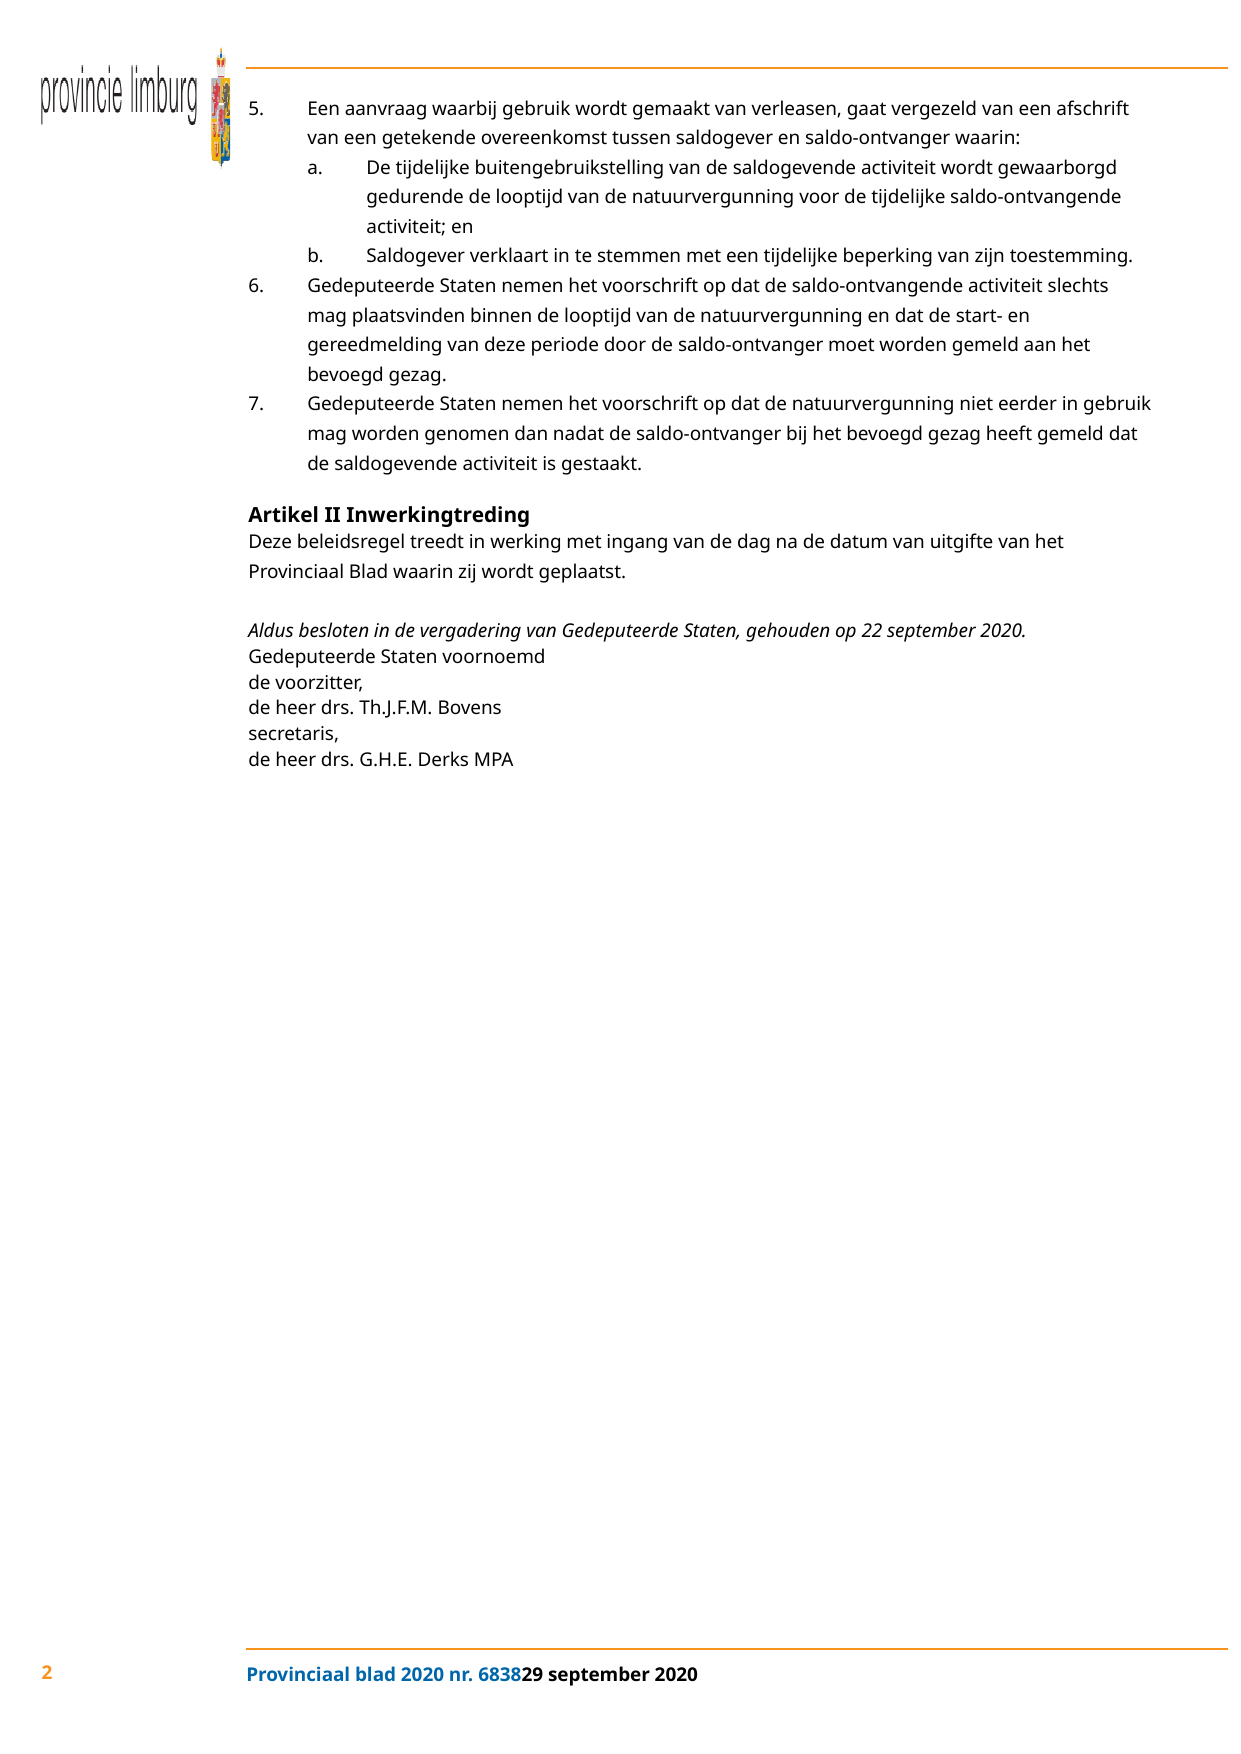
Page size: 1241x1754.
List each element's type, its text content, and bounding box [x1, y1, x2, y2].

text Deze beleidsregel treedt in werking met ingang van de dag na de datum van uitgifte van het Provinciaal Blad waarin zij wordt geplaatst. [248, 529, 1152, 584]
text de voorzitter, [248, 669, 1152, 694]
list Gedeputeerde Staten nemen het voorschrift op dat de natuurvergunning niet eerder in gebruik mag worden genomen dan nadat de saldo-ontvanger bij het bevoegd gezag heeft gemeld dat de saldogevende activiteit is gestaakt. [248, 391, 1152, 476]
text Aldus besloten in de vergadering van Gedeputeerde Staten, gehouden op 22 september 2020. [248, 617, 1152, 643]
text secretaris, [248, 720, 1152, 746]
list Saldogever verklaart in te stemmen met een tijdelijke beperking van zijn toestemming. [307, 243, 1152, 268]
list De tijdelijke buitengebruikstelling van de saldogevende activiteit wordt gewaarborgd gedurende de looptijd van de natuurvergunning voor de tijdelijke saldo-ontvangende activiteit; en [307, 154, 1152, 239]
list Gedeputeerde Staten nemen het voorschrift op dat de saldo-ontvangende activiteit slechts mag plaatsvinden binnen de looptijd van de natuurvergunning en dat de start- en gereedmelding van deze periode door de saldo-ontvanger moet worden gemeld aan het bevoegd gezag. [248, 272, 1152, 387]
text Artikel II Inwerkingtreding [248, 500, 1152, 529]
text de heer drs. Th.J.F.M. Bovens [248, 694, 1152, 720]
text de heer drs. G.H.E. Derks MPA [248, 746, 1152, 772]
text Gedeputeerde Staten voornoemd [248, 643, 1152, 669]
list Een aanvraag waarbij gebruik wordt gemaakt van verleasen, gaat vergezeld van een afschrift van een getekende overeenkomst tussen saldogever en saldo-ontvanger waarin: [248, 95, 1152, 150]
picture [41, 47, 231, 172]
